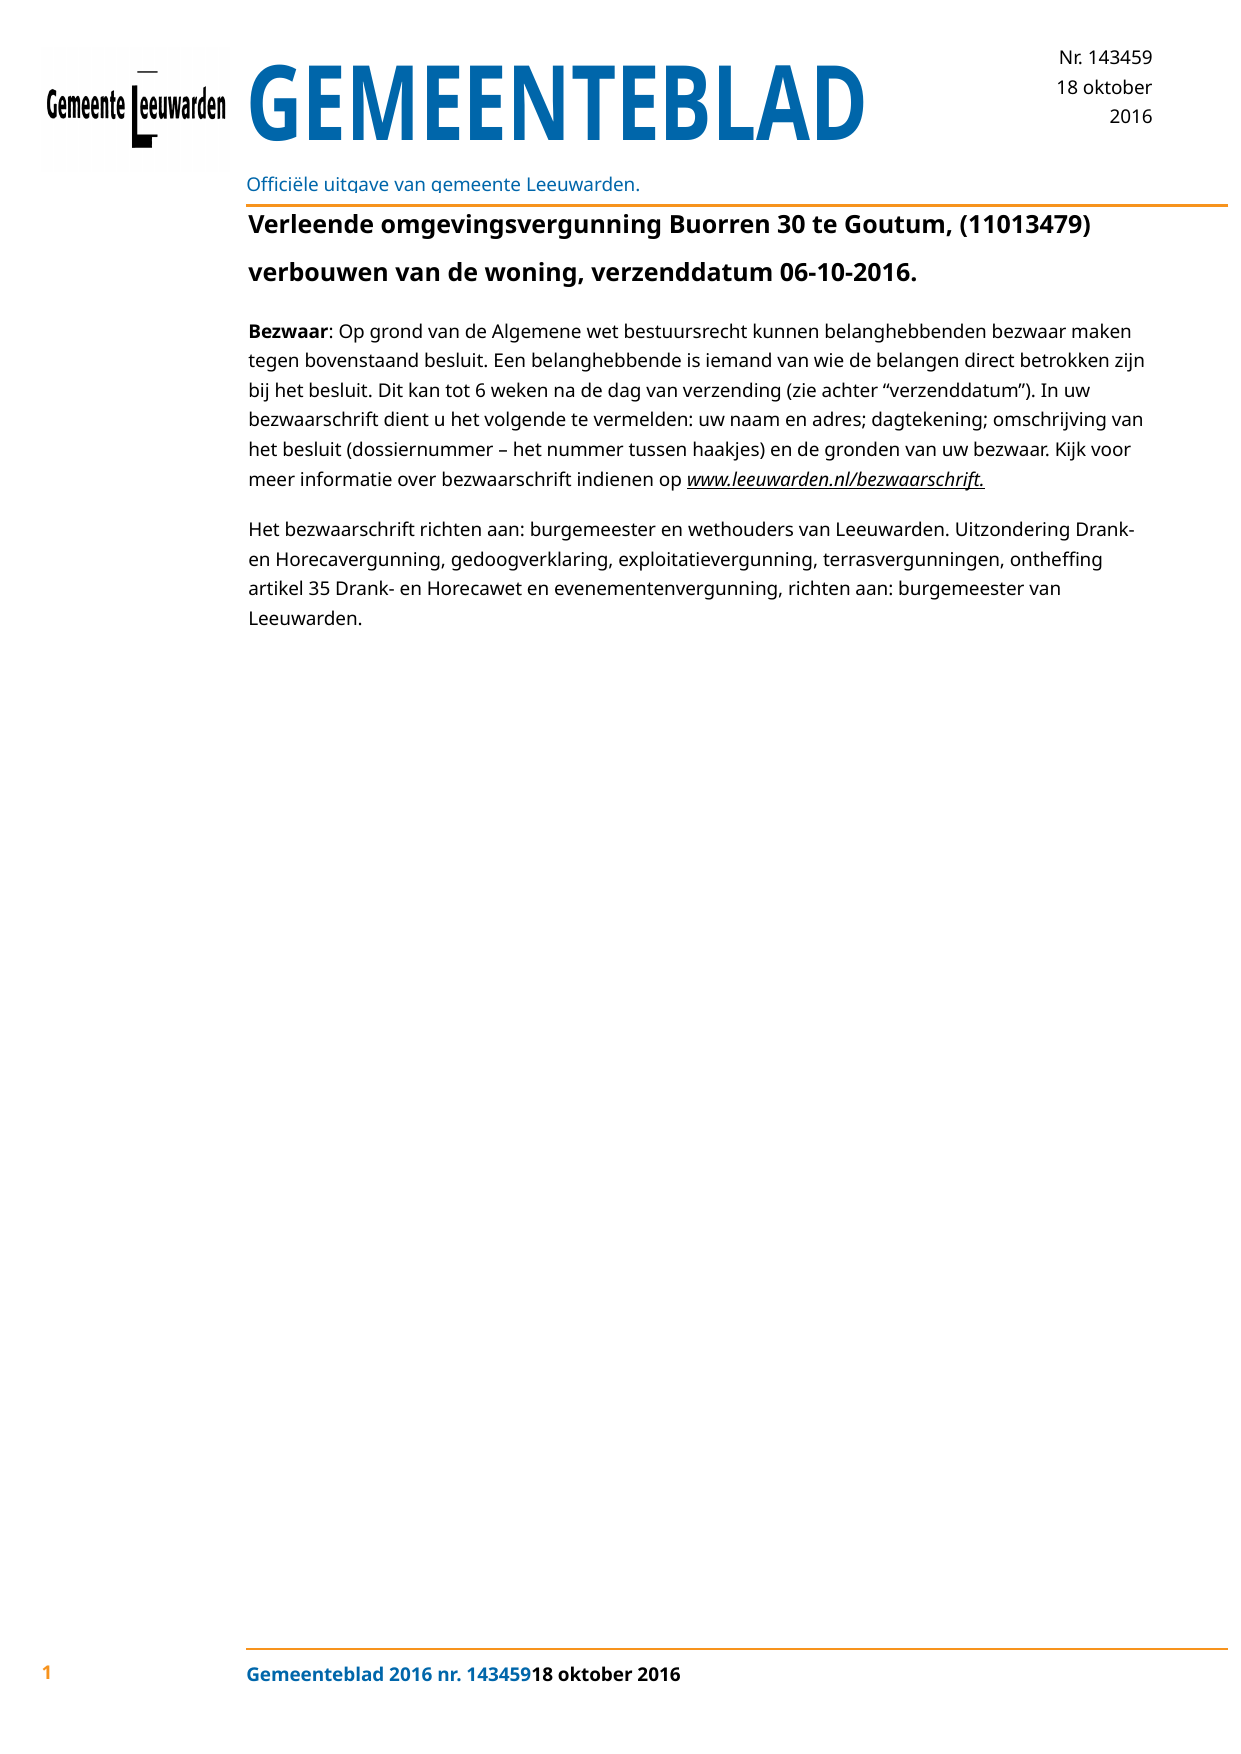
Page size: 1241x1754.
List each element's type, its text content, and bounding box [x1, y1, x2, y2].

picture [41, 47, 231, 172]
text Het bezwaarschrift richten aan: burgemeester en wethouders van Leeuwarden. Uitzondering Drank- en Horecavergunning, gedoogverklaring, exploitatievergunning, terrasvergunningen, ontheffing artikel 35 Drank- en Horecawet en evenementenvergunning, richten aan: burgemeester van Leeuwarden. [248, 516, 1152, 631]
text Verleende omgevingsvergunning Buorren 30 te Goutum, (11013479) verbouwen van de woning, verzenddatum 06-10-2016. [248, 207, 1152, 288]
text Bezwaar: Op grond van de Algemene wet bestuursrecht kunnen belanghebbenden bezwaar maken tegen bovenstaand besluit. Een belanghebbende is iemand van wie de belangen direct betrokken zijn bij het besluit. Dit kan tot 6 weken na de dag van verzending (zie achter “verzenddatum”). In uw bezwaarschrift dient u het volgende te vermelden: uw naam en adres; dagtekening; omschrijving van het besluit (dossiernummer – het nummer tussen haakjes) en de gronden van uw bezwaar. Kijk voor meer informatie over bezwaarschrift indienen op www.leeuwarden.nl/bezwaarschrift. [248, 318, 1152, 492]
